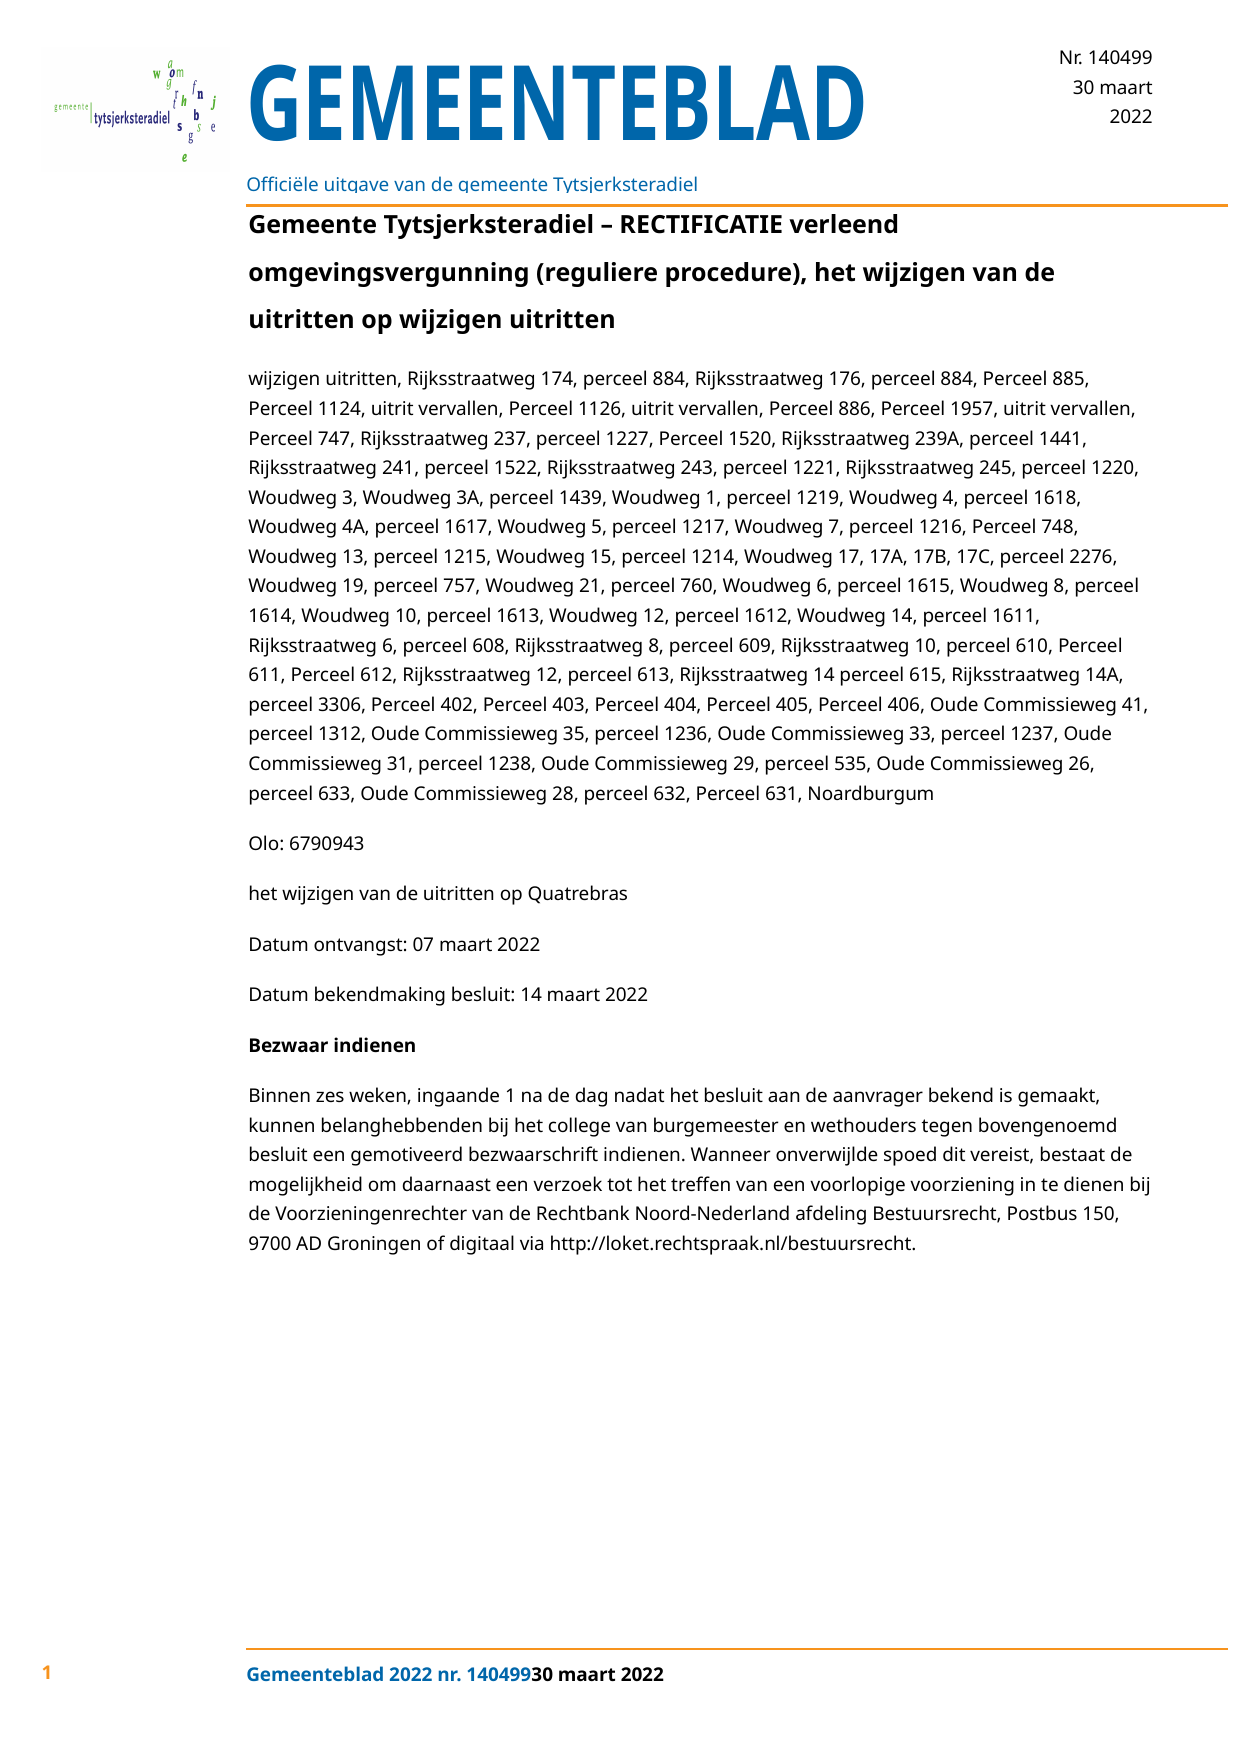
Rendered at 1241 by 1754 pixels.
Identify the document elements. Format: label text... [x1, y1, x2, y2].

text het wijzigen van de uitritten op Quatrebras [248, 881, 1152, 906]
text Olo: 6790943 [248, 830, 1152, 856]
text Bezwaar indienen [248, 1032, 1152, 1057]
text Datum ontvangst: 07 maart 2022 [248, 931, 1152, 957]
text Datum bekendmaking besluit: 14 maart 2022 [248, 981, 1152, 1007]
text Gemeente Tytsjerksteradiel – RECTIFICATIE verleend omgevingsvergunning (reguliere procedure), het wijzigen van de uitritten op wijzigen uitritten [248, 207, 1152, 336]
picture [41, 47, 231, 172]
text Binnen zes weken, ingaande 1 na de dag nadat het besluit aan de aanvrager bekend is gemaakt, kunnen belanghebbenden bij het college van burgemeester en wethouders tegen bovengenoemd besluit een gemotiveerd bezwaarschrift indienen. Wanneer onverwijlde spoed dit vereist, bestaat de mogelijkheid om daarnaast een verzoek tot het treffen van een voorlopige voorziening in te dienen bij de Voorzieningenrechter van de Rechtbank Noord-Nederland afdeling Bestuursrecht, Postbus 150, 9700 AD Groningen of digitaal via http://loket.rechtspraak.nl/bestuursrecht. [248, 1082, 1152, 1256]
text wijzigen uitritten, Rijksstraatweg 174, perceel 884, Rijksstraatweg 176, perceel 884, Perceel 885, Perceel 1124, uitrit vervallen, Perceel 1126, uitrit vervallen, Perceel 886, Perceel 1957, uitrit vervallen, Perceel 747, Rijksstraatweg 237, perceel 1227, Perceel 1520, Rijksstraatweg 239A, perceel 1441, Rijksstraatweg 241, perceel 1522, Rijksstraatweg 243, perceel 1221, Rijksstraatweg 245, perceel 1220, Woudweg 3, Woudweg 3A, perceel 1439, Woudweg 1, perceel 1219, Woudweg 4, perceel 1618, Woudweg 4A, perceel 1617, Woudweg 5, perceel 1217, Woudweg 7, perceel 1216, Perceel 748, Woudweg 13, perceel 1215, Woudweg 15, perceel 1214, Woudweg 17, 17A, 17B, 17C, perceel 2276, Woudweg 19, perceel 757, Woudweg 21, perceel 760, Woudweg 6, perceel 1615, Woudweg 8, perceel 1614, Woudweg 10, perceel 1613, Woudweg 12, perceel 1612, Woudweg 14, perceel 1611, Rijksstraatweg 6, perceel 608, Rijksstraatweg 8, perceel 609, Rijksstraatweg 10, perceel 610, Perceel 611, Perceel 612, Rijksstraatweg 12, perceel 613, Rijksstraatweg 14 perceel 615, Rijksstraatweg 14A, perceel 3306, Perceel 402, Perceel 403, Perceel 404, Perceel 405, Perceel 406, Oude Commissieweg 41, perceel 1312, Oude Commissieweg 35, perceel 1236, Oude Commissieweg 33, perceel 1237, Oude Commissieweg 31, perceel 1238, Oude Commissieweg 29, perceel 535, Oude Commissieweg 26, perceel 633, Oude Commissieweg 28, perceel 632, Perceel 631, Noardburgum [248, 366, 1152, 805]
